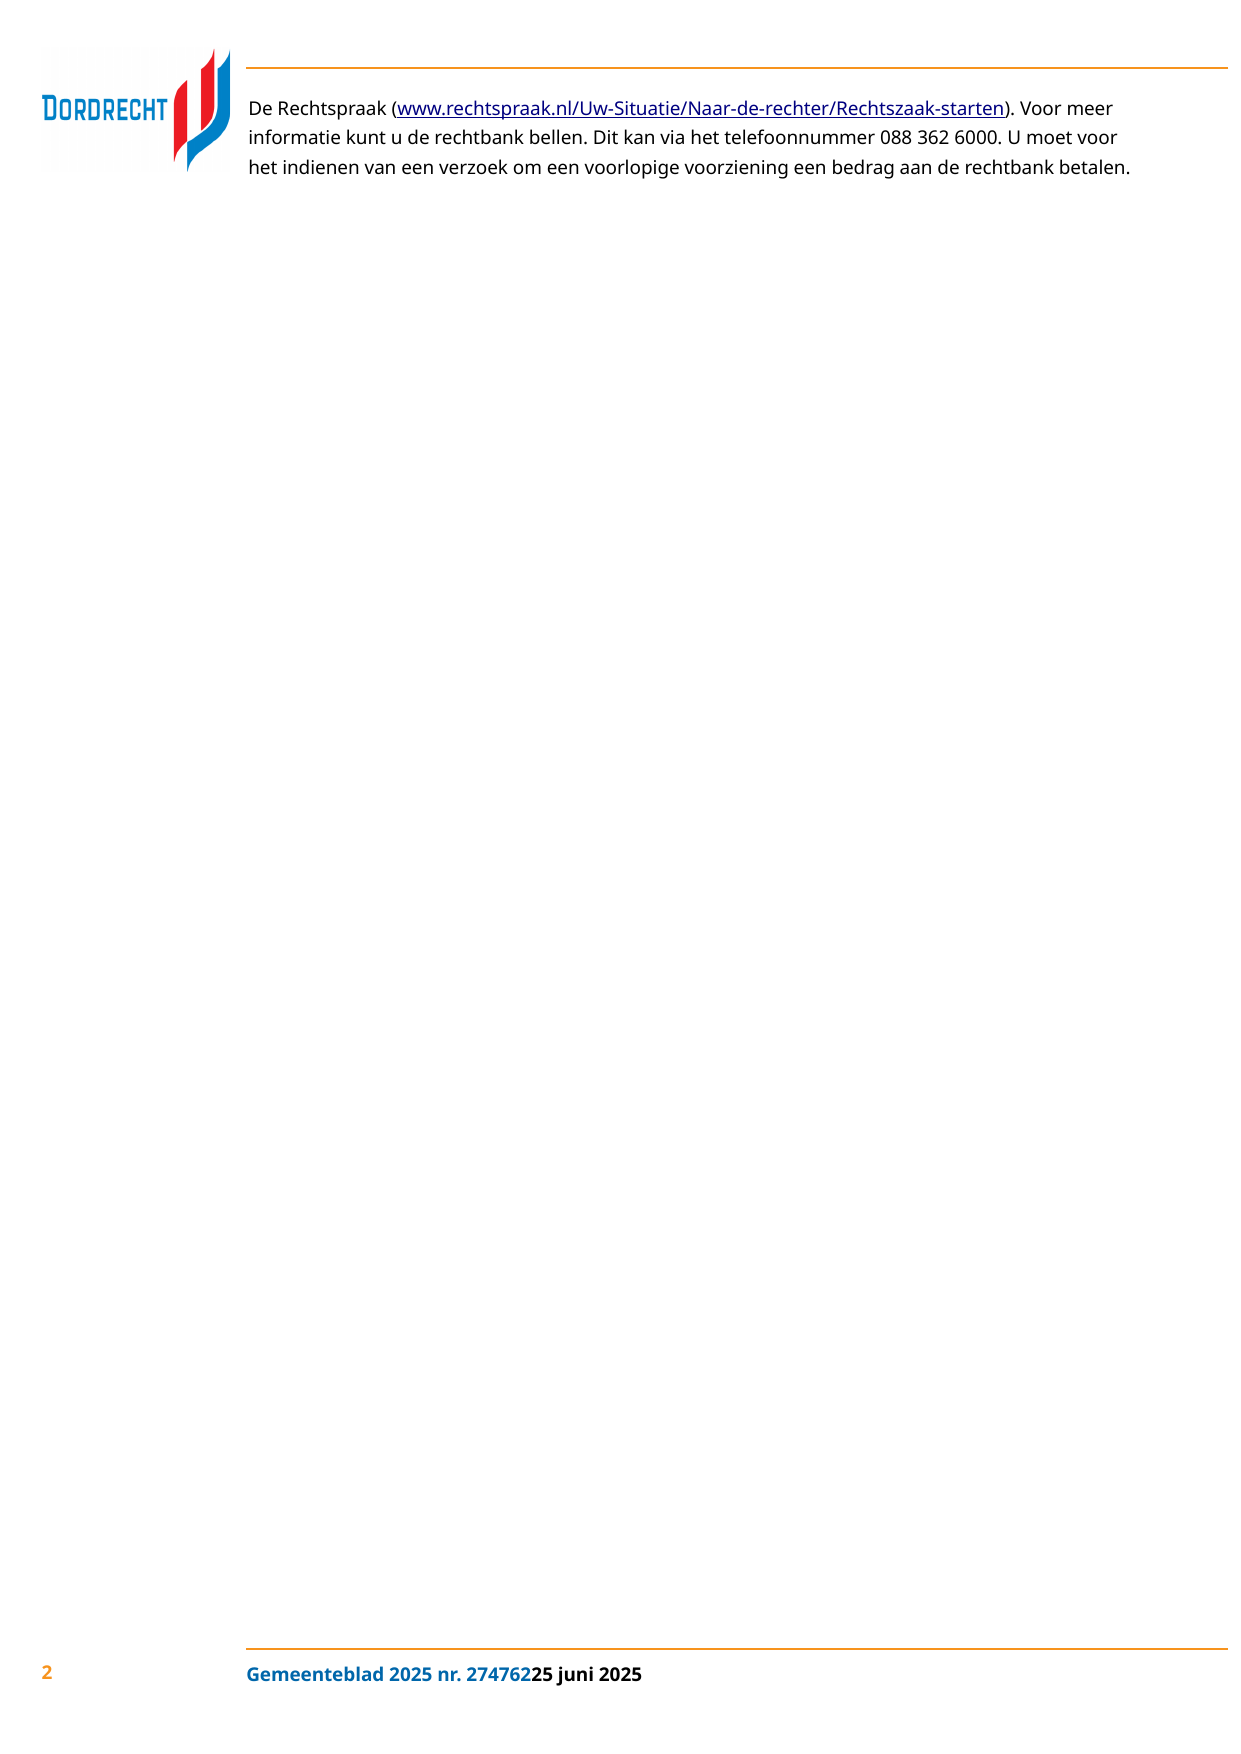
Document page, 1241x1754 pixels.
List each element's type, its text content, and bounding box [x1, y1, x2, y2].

text De Rechtspraak (www.rechtspraak.nl/Uw-Situatie/Naar-de-rechter/Rechtszaak-starten). Voor meer informatie kunt u de rechtbank bellen. Dit kan via het telefoonnummer 088 362 6000. U moet voor het indienen van een verzoek om een voorlopige voorziening een bedrag aan de rechtbank betalen. [248, 95, 1152, 180]
picture [41, 47, 231, 172]
